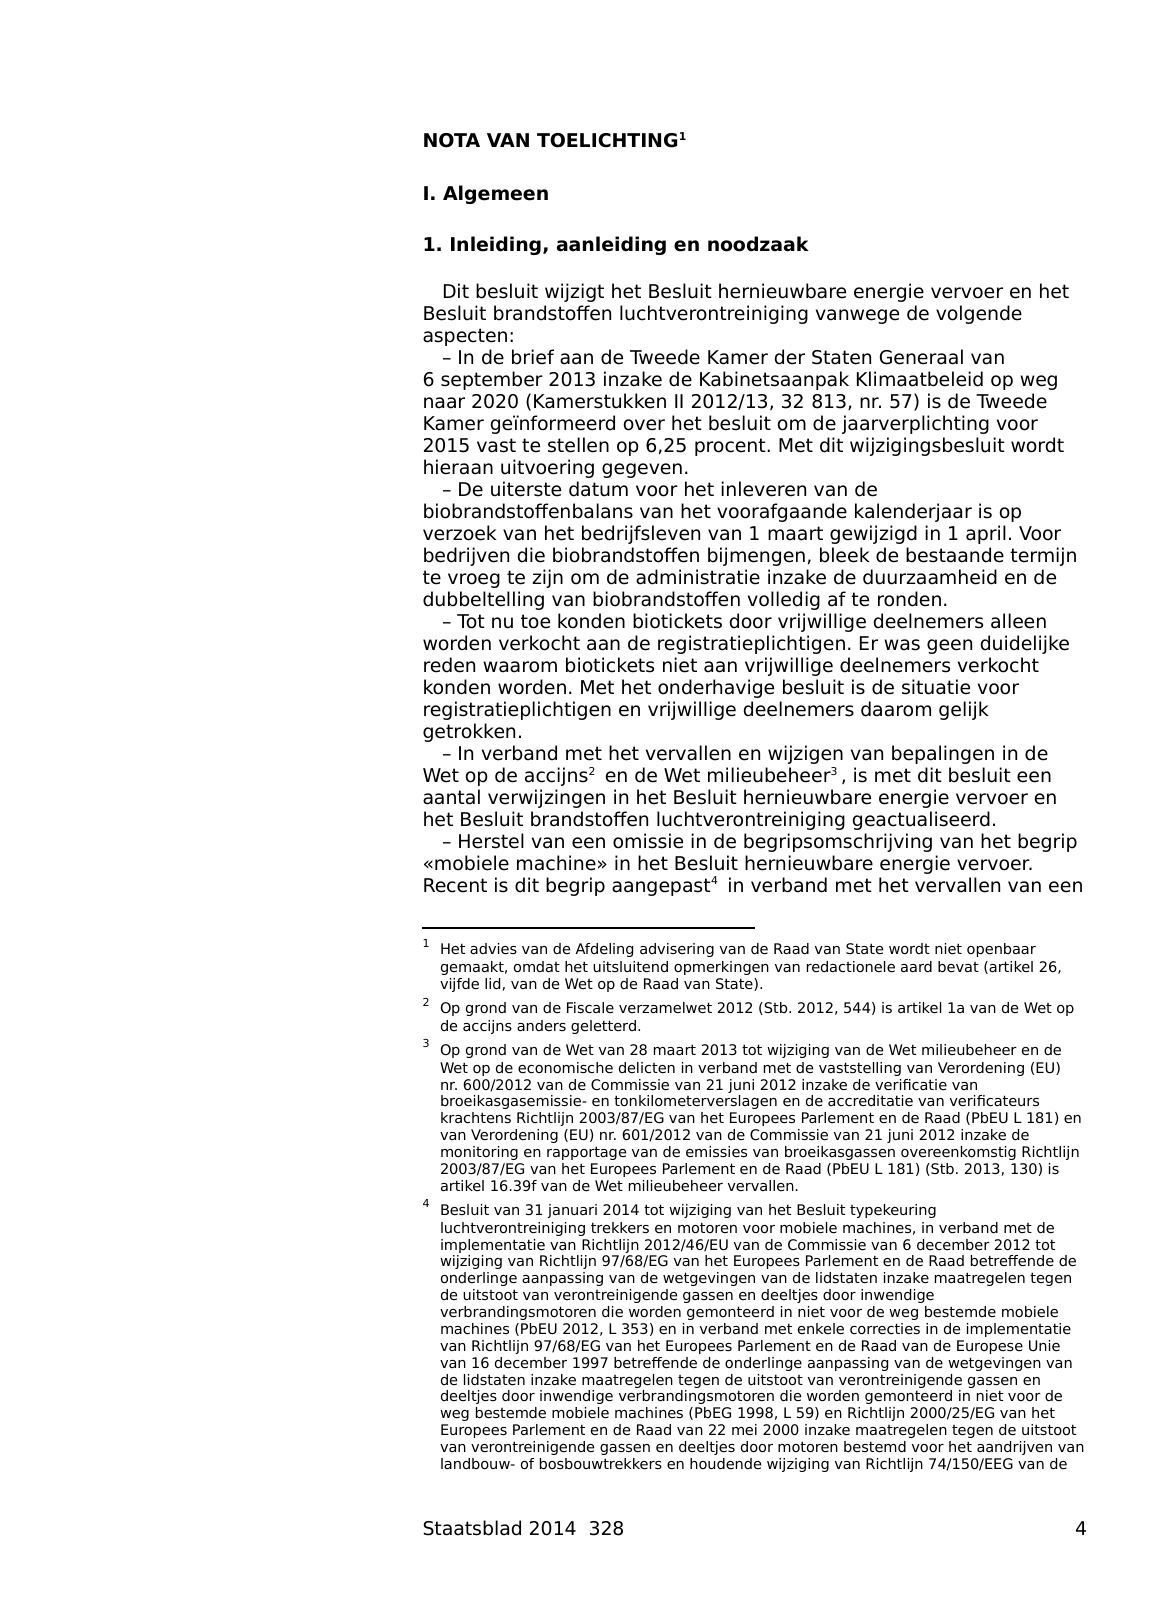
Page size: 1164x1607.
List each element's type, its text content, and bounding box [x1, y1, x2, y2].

text – In de brief aan de Tweede Kamer der Staten Generaal van 6 september 2013 inzake de Kabinetsaanpak Klimaatbeleid op weg naar 2020 (Kamerstukken II 2012/13, 32 813, nr. 57) is de Tweede Kamer geïnformeerd over het besluit om de jaarverplichting voor 2015 vast te stellen op 6,25 procent. Met dit wijzigingsbesluit wordt hieraan uitvoering gegeven. [422, 347, 1087, 479]
text Het advies van de Afdeling advisering van de Raad van State wordt niet openbaar gemaakt, omdat het uitsluitend opmerkingen van redactionele aard bevat (artikel 26, vijfde lid, van de Wet op de Raad van State). [422, 937, 1087, 993]
text – In verband met het vervallen en wijzigen van bepalingen in de Wet op de accijns en de Wet milieubeheer, is met dit besluit een aantal verwijzingen in het Besluit hernieuwbare energie vervoer en het Besluit brandstoffen luchtverontreiniging geactualiseerd. [422, 743, 1087, 831]
text – De uiterste datum voor het inleveren van de biobrandstoffenbalans van het voorafgaande kalenderjaar is op verzoek van het bedrijfsleven van 1 maart gewijzigd in 1 april. Voor bedrijven die biobrandstoffen bijmengen, bleek de bestaande termijn te vroeg te zijn om de administratie inzake de duurzaamheid en de dubbeltelling van biobrandstoffen volledig af te ronden. [422, 479, 1087, 611]
text Besluit van 31 januari 2014 tot wijziging van het Besluit typekeuring luchtverontreiniging trekkers en motoren voor mobiele machines, in verband met de implementatie van Richtlijn 2012/46/EU van de Commissie van 6 december 2012 tot wijziging van Richtlijn 97/68/EG van het Europees Parlement en de Raad betreffende de onderlinge aanpassing van de wetgevingen van de lidstaten inzake maatregelen tegen de uitstoot van verontreinigende gassen en deeltjes door inwendige verbrandingsmotoren die worden gemonteerd in niet voor de weg bestemde mobiele machines (PbEU 2012, L 353) en in verband met enkele correcties in de implementatie van Richtlijn 97/68/EG van het Europees Parlement en de Raad van de Europese Unie van 16 december 1997 betreffende de onderlinge aanpassing van de wetgevingen van de lidstaten inzake maatregelen tegen de uitstoot van verontreinigende gassen en deeltjes door inwendige verbrandingsmotoren die worden gemonteerd in niet voor de weg bestemde mobiele machines (PbEG 1998, L 59) en Richtlijn 2000/25/EG van het Europees Parlement en de Raad van 22 mei 2000 inzake maatregelen tegen de uitstoot van verontreinigende gassen en deeltjes door motoren bestemd voor het aandrijven van landbouw- of bosbouwtrekkers en houdende wijziging van Richtlijn 74/150/EEG van de [422, 1198, 1087, 1473]
text Op grond van de Wet van 28 maart 2013 tot wijziging van de Wet milieubeheer en de Wet op de economische delicten in verband met de vaststelling van Verordening (EU) nr. 600/2012 van de Commissie van 21 juni 2012 inzake de verificatie van broeikasgasemissie- en tonkilometerverslagen en de accreditatie van verificateurs krachtens Richtlijn 2003/87/EG van het Europees Parlement en de Raad (PbEU L 181) en van Verordening (EU) nr. 601/2012 van de Commissie van 21 juni 2012 inzake de monitoring en rapportage van de emissies van broeikasgassen overeenkomstig Richtlijn 2003/87/EG van het Europees Parlement en de Raad (PbEU L 181) (Stb. 2013, 130) is artikel 16.39f van de Wet milieubeheer vervallen. [422, 1038, 1087, 1195]
text Op grond van de Fiscale verzamelwet 2012 (Stb. 2012, 544) is artikel 1a van de Wet op de accijns anders geletterd. [422, 996, 1087, 1035]
text – Tot nu toe konden biotickets door vrijwillige deelnemers alleen worden verkocht aan de registratieplichtigen. Er was geen duidelijke reden waarom biotickets niet aan vrijwillige deelnemers verkocht konden worden. Met het onderhavige besluit is de situatie voor registratieplichtigen en vrijwillige deelnemers daarom gelijk getrokken. [422, 611, 1087, 743]
subtitle I. Algemeen [422, 182, 1087, 204]
subtitle NOTA VAN TOELICHTING [422, 130, 1087, 152]
subtitle 1. Inleiding, aanleiding en noodzaak [422, 234, 1087, 256]
text – Herstel van een omissie in de begripsomschrijving van het begrip «mobiele machine» in het Besluit hernieuwbare energie vervoer. Recent is dit begrip aangepast in verband met het vervallen van een [422, 831, 1087, 897]
text Dit besluit wijzigt het Besluit hernieuwbare energie vervoer en het Besluit brandstoffen luchtverontreiniging vanwege de volgende aspecten: [422, 281, 1087, 347]
